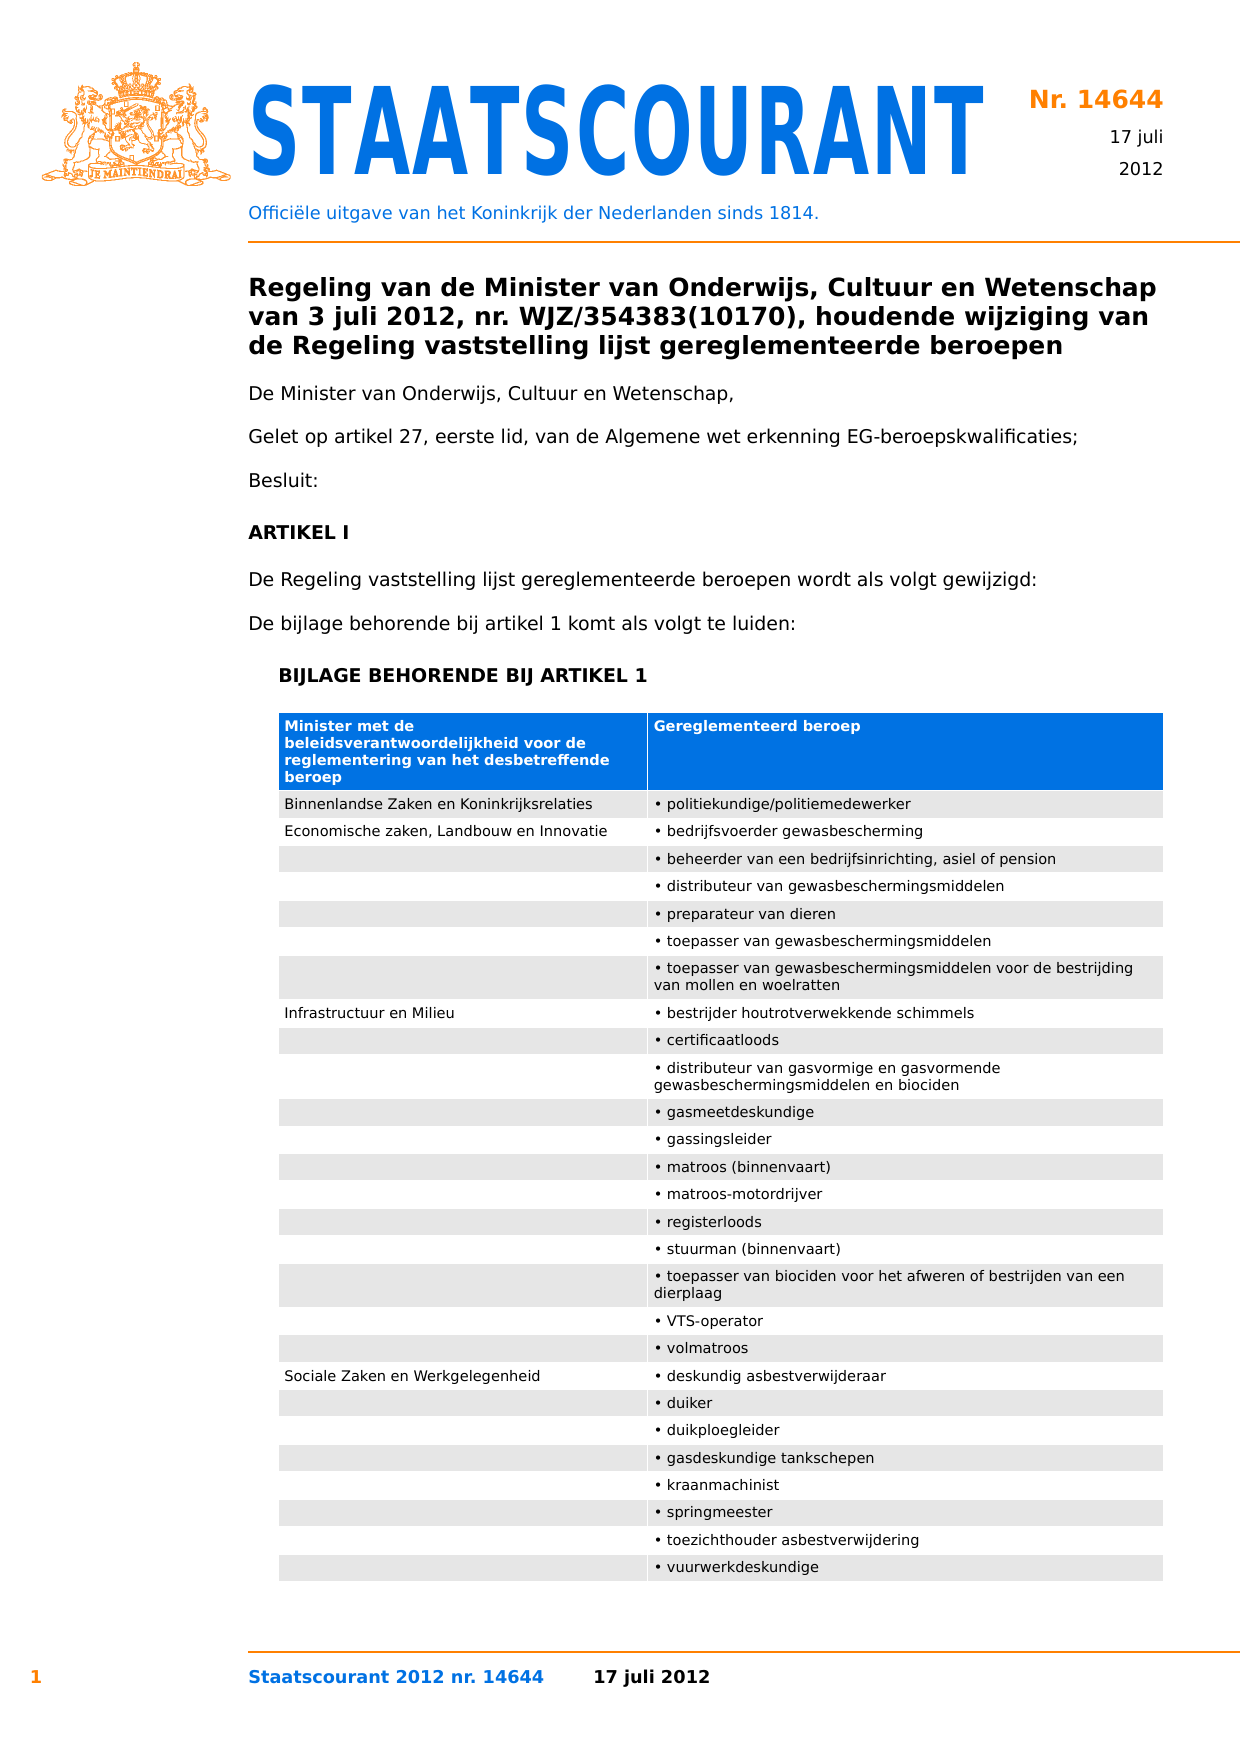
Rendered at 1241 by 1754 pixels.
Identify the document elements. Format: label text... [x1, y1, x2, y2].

table_cell [279, 1154, 647, 1180]
table_cell • gasmeetdeskundige [648, 1099, 1163, 1126]
table_cell [279, 874, 647, 900]
table_cell • toezichthouder asbestverwijdering [648, 1527, 1163, 1553]
table_cell • toepasser van biociden voor het afweren of bestrijden van een dierplaag [648, 1264, 1163, 1307]
table_header Minister met de beleidsverantwoordelijkheid voor de reglementering van het desbetreffende beroep [279, 713, 647, 790]
table_cell [279, 1028, 647, 1054]
table_cell • politiekundige/politiemedewerker [648, 791, 1163, 818]
subtitle ARTIKEL I [248, 522, 1163, 544]
table_header STAATSCOURANT [248, 62, 998, 203]
text Gelet op artikel 27, eerste lid, van de Algemene wet erkenning EG-beroepskwalificaties; [248, 426, 1163, 448]
text De Minister van Onderwijs, Cultuur en Wetenschap, [248, 382, 1163, 404]
table_header [25, 62, 248, 241]
table_cell • gassingsleider [648, 1127, 1163, 1153]
table_cell • gasdeskundige tankschepen [648, 1445, 1163, 1471]
table_cell • matroos-motordrijver [648, 1181, 1163, 1208]
table_cell 2012 [998, 153, 1240, 203]
table_cell • bestrijder houtrotverwekkende schimmels [648, 1000, 1163, 1026]
table_cell [279, 1418, 647, 1444]
table_cell [279, 1264, 647, 1307]
table_cell • distributeur van gasvormige en gasvormende gewasbeschermingsmiddelen en biociden [648, 1055, 1163, 1098]
table_cell • matroos (binnenvaart) [648, 1154, 1163, 1180]
table_cell • registerloods [648, 1209, 1163, 1235]
table_cell [279, 1127, 647, 1153]
table_cell • vuurwerkdeskundige [648, 1555, 1163, 1581]
table_cell [279, 1445, 647, 1471]
table_cell Binnenlandse Zaken en Koninkrijksrelaties [279, 791, 647, 818]
table_cell [279, 1236, 647, 1262]
table_cell • deskundig asbestverwijderaar [648, 1363, 1163, 1389]
table_cell [279, 928, 647, 954]
table_cell 17 juli [998, 121, 1240, 153]
table_cell • toepasser van gewasbeschermingsmiddelen [648, 928, 1163, 954]
subtitle BIJLAGE BEHORENDE BIJ ARTIKEL 1 [278, 665, 1163, 687]
table_cell [279, 1099, 647, 1126]
subtitle Regeling van de Minister van Onderwijs, Cultuur en Wetenschap van 3 juli 2012, nr. WJZ/354383(10170), houdende wijziging van de Regeling vaststelling lijst gereglementeerde beroepen [248, 273, 1163, 361]
table_cell • kraanmachinist [648, 1472, 1163, 1499]
table_cell • bedrijfsvoerder gewasbescherming [648, 819, 1163, 845]
table_cell [279, 846, 647, 872]
table_cell • duiker [648, 1390, 1163, 1416]
text De Regeling vaststelling lijst gereglementeerde beroepen wordt als volgt gewijzigd: [248, 569, 1163, 591]
table_cell [279, 1335, 647, 1362]
table_cell • VTS-operator [648, 1308, 1163, 1334]
table_cell • beheerder van een bedrijfsinrichting, asiel of pension [648, 846, 1163, 872]
table_cell [279, 1308, 647, 1334]
table_header Gereglementeerd beroep [648, 713, 1163, 790]
table_header Nr. 14644 [998, 62, 1240, 121]
table_cell [279, 1472, 647, 1499]
table_cell • preparateur van dieren [648, 901, 1163, 927]
table_cell • toepasser van gewasbeschermingsmiddelen voor de bestrijding van mollen en woelratten [648, 956, 1163, 999]
table_cell [279, 1527, 647, 1553]
table_cell • stuurman (binnenvaart) [648, 1236, 1163, 1262]
table_cell [279, 956, 647, 999]
table_cell • volmatroos [648, 1335, 1163, 1362]
table_cell Infrastructuur en Milieu [279, 1000, 647, 1026]
table_cell Officiële uitgave van het Koninkrijk der Nederlanden sinds 1814. [248, 203, 1240, 241]
table_cell [279, 1181, 647, 1208]
table_cell • certificaatloods [648, 1028, 1163, 1054]
table_cell [279, 1500, 647, 1526]
picture [41, 62, 231, 186]
table_cell Economische zaken, Landbouw en Innovatie [279, 819, 647, 845]
table_cell [279, 1209, 647, 1235]
table_cell Sociale Zaken en Werkgelegenheid [279, 1363, 647, 1389]
table_cell [279, 901, 647, 927]
text De bijlage behorende bij artikel 1 komt als volgt te luiden: [248, 613, 1163, 635]
table_cell [279, 1390, 647, 1416]
table_cell • springmeester [648, 1500, 1163, 1526]
table_cell [279, 1055, 647, 1098]
table_cell • duikploegleider [648, 1418, 1163, 1444]
table_cell • distributeur van gewasbeschermingsmiddelen [648, 874, 1163, 900]
text Besluit: [248, 470, 1163, 492]
table_cell [279, 1555, 647, 1581]
